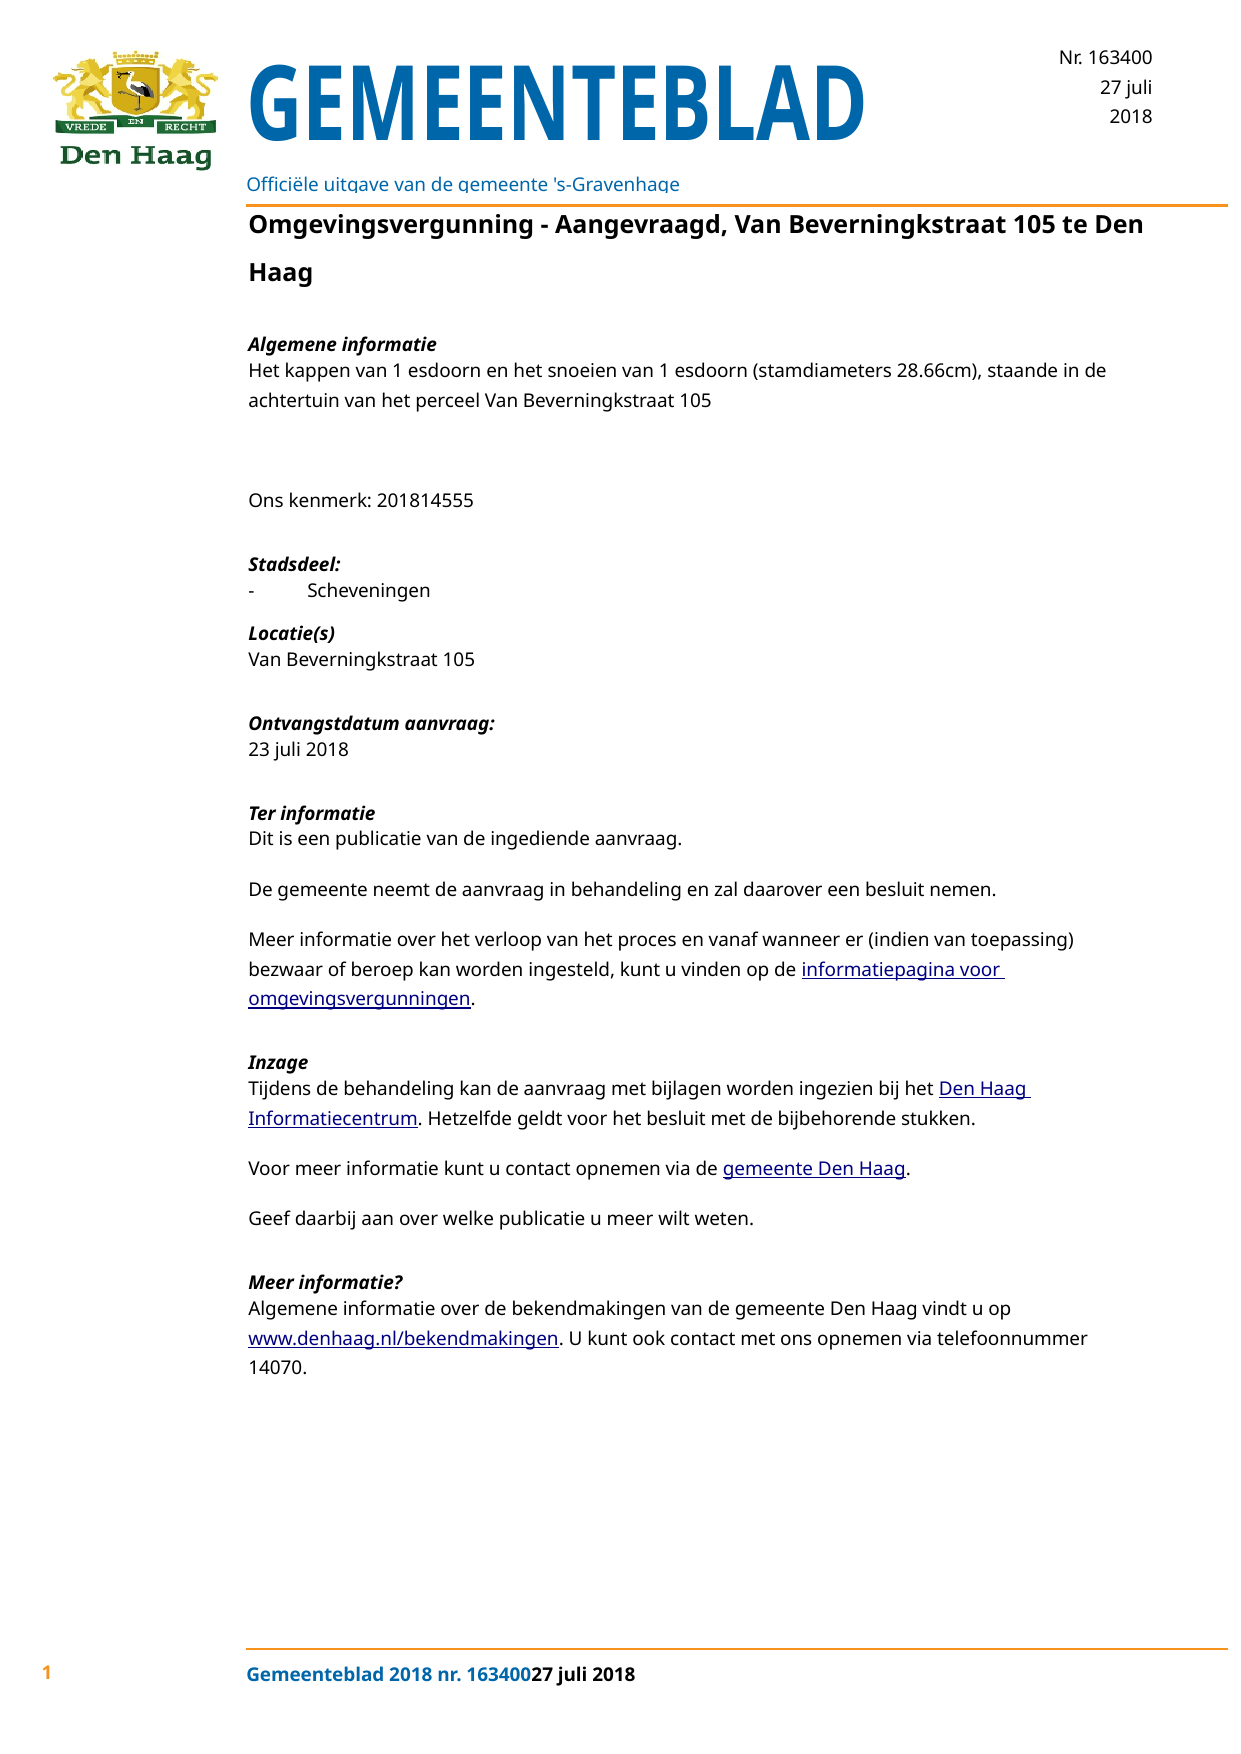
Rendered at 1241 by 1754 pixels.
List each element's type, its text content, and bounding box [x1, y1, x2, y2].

picture [41, 47, 231, 172]
text Dit is een publicatie van de ingediende aanvraag. [248, 826, 1152, 851]
text Ons kenmerk: 201814555 [248, 488, 1152, 513]
list Scheveningen [248, 577, 1152, 603]
text Meer informatie? [248, 1269, 1152, 1295]
text Omgevingsvergunning - Aangevraagd, Van Beverningkstraat 105 te Den Haag [248, 207, 1152, 288]
text 23 juli 2018 [248, 736, 1152, 762]
text De gemeente neemt de aanvraag in behandeling en zal daarover een besluit nemen. [248, 876, 1152, 902]
text Ter informatie [248, 800, 1152, 826]
text Algemene informatie over de bekendmakingen van de gemeente Den Haag vindt u op www.denhaag.nl/bekendmakingen. U kunt ook contact met ons opnemen via telefoonnummer 14070. [248, 1295, 1152, 1380]
text Locatie(s) [248, 620, 1152, 646]
text Van Beverningkstraat 105 [248, 646, 1152, 672]
text Stadsdeel: [248, 552, 1152, 577]
text Meer informatie over het verloop van het proces en vanaf wanneer er (indien van toepassing) bezwaar of beroep kan worden ingesteld, kunt u vinden op de informatiepagina voor omgevingsvergunningen. [248, 926, 1152, 1011]
text Het kappen van 1 esdoorn en het snoeien van 1 esdoorn (stamdiameters 28.66cm), staande in de achtertuin van het perceel Van Beverningkstraat 105 [248, 357, 1152, 412]
text Ontvangstdatum aanvraag: [248, 710, 1152, 736]
text Tijdens de behandeling kan de aanvraag met bijlagen worden ingezien bij het Den Haag Informatiecentrum. Hetzelfde geldt voor het besluit met de bijbehorende stukken. [248, 1075, 1152, 1131]
text Inzage [248, 1049, 1152, 1075]
text Algemene informatie [248, 331, 1152, 357]
text Geef daarbij aan over welke publicatie u meer wilt weten. [248, 1206, 1152, 1231]
text Voor meer informatie kunt u contact opnemen via de gemeente Den Haag. [248, 1155, 1152, 1181]
